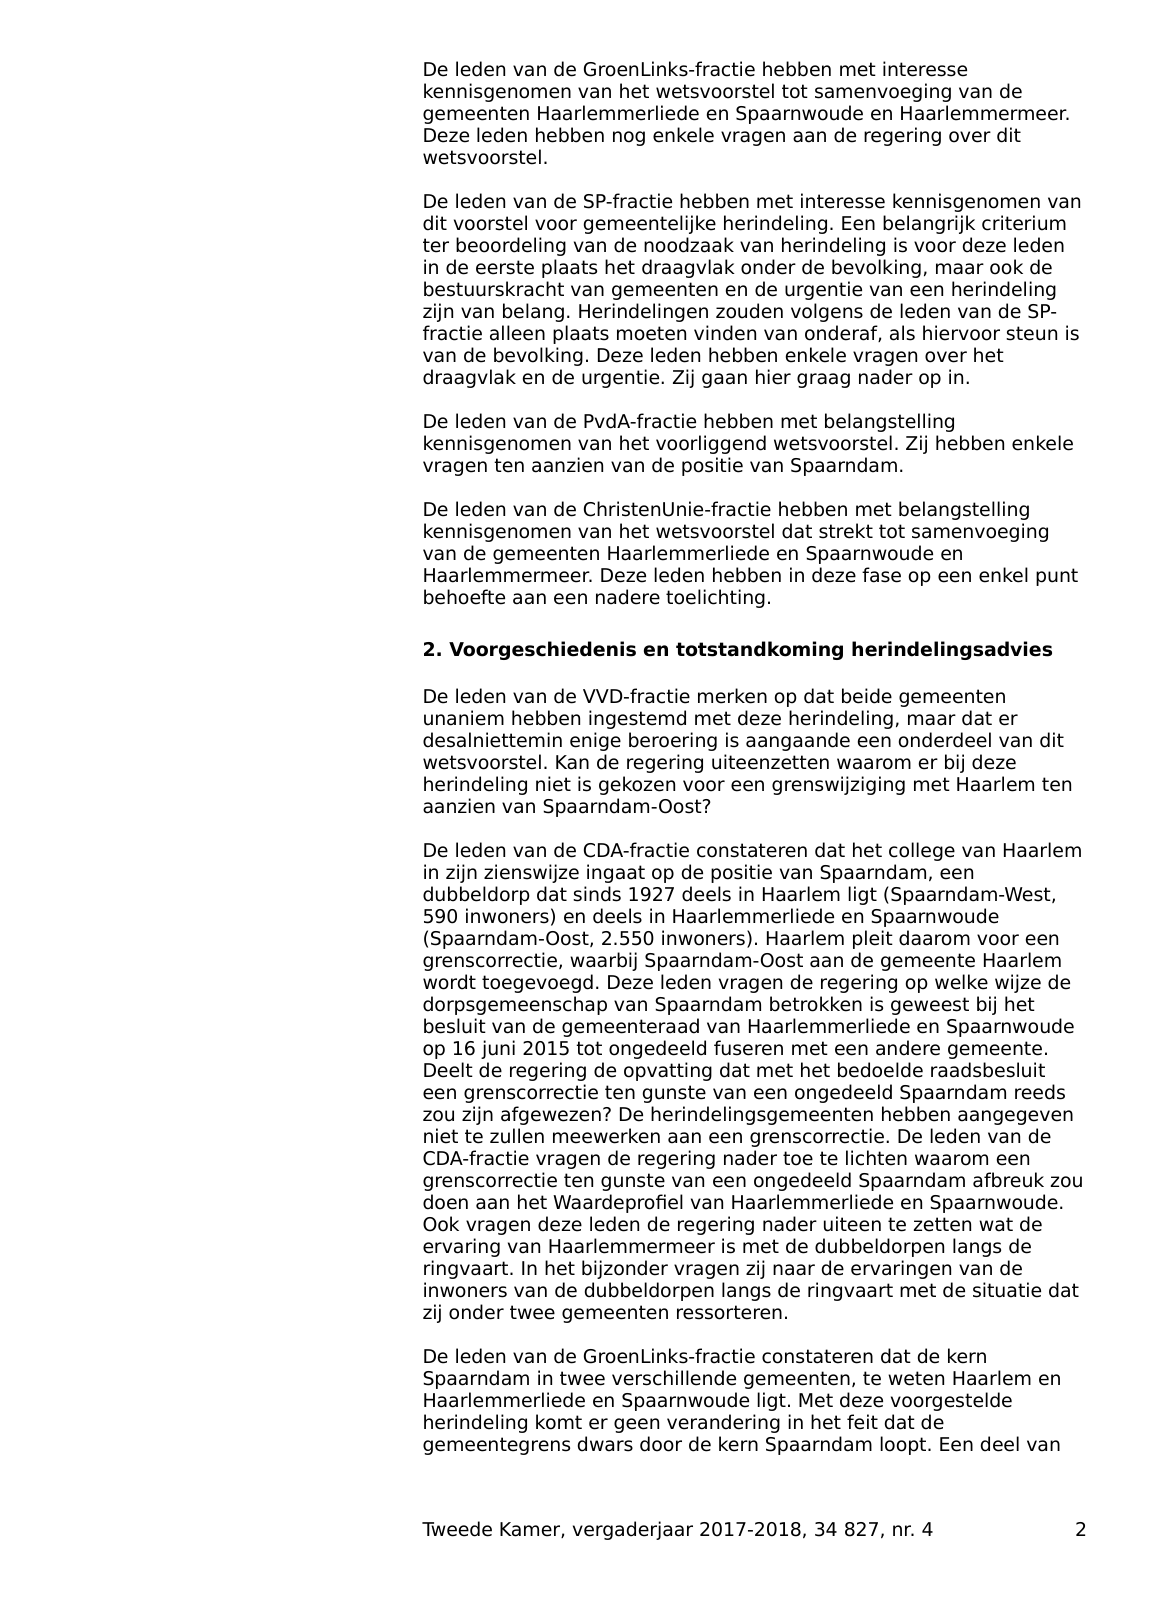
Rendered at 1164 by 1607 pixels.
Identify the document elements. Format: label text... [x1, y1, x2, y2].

text De leden van de GroenLinks-fractie hebben met interesse kennisgenomen van het wetsvoorstel tot samenvoeging van de gemeenten Haarlemmerliede en Spaarnwoude en Haarlemmermeer. Deze leden hebben nog enkele vragen aan de regering over dit wetsvoorstel. [422, 59, 1087, 169]
text De leden van de VVD-fractie merken op dat beide gemeenten unaniem hebben ingestemd met deze herindeling, maar dat er desalniettemin enige beroering is aangaande een onderdeel van dit wetsvoorstel. Kan de regering uiteenzetten waarom er bij deze herindeling niet is gekozen voor een grenswijziging met Haarlem ten aanzien van Spaarndam-Oost? [422, 686, 1087, 818]
subtitle 2. Voorgeschiedenis en totstandkoming herindelingsadvies [422, 639, 1087, 661]
text De leden van de CDA-fractie constateren dat het college van Haarlem in zijn zienswijze ingaat op de positie van Spaarndam, een dubbeldorp dat sinds 1927 deels in Haarlem ligt (Spaarndam-West, 590 inwoners) en deels in Haarlemmerliede en Spaarnwoude (Spaarndam-Oost, 2.550 inwoners). Haarlem pleit daarom voor een grenscorrectie, waarbij Spaarndam-Oost aan de gemeente Haarlem wordt toegevoegd. Deze leden vragen de regering op welke wijze de dorpsgemeenschap van Spaarndam betrokken is geweest bij het besluit van de gemeenteraad van Haarlemmerliede en Spaarnwoude op 16 juni 2015 tot ongedeeld fuseren met een andere gemeente. Deelt de regering de opvatting dat met het bedoelde raadsbesluit een grenscorrectie ten gunste van een ongedeeld Spaarndam reeds zou zijn afgewezen? De herindelingsgemeenten hebben aangegeven niet te zullen meewerken aan een grenscorrectie. De leden van de CDA-fractie vragen de regering nader toe te lichten waarom een grenscorrectie ten gunste van een ongedeeld Spaarndam afbreuk zou doen aan het Waardeprofiel van Haarlemmerliede en Spaarnwoude. Ook vragen deze leden de regering nader uiteen te zetten wat de ervaring van Haarlemmermeer is met de dubbeldorpen langs de ringvaart. In het bijzonder vragen zij naar de ervaringen van de inwoners van de dubbeldorpen langs de ringvaart met de situatie dat zij onder twee gemeenten ressorteren. [422, 840, 1087, 1324]
text De leden van de GroenLinks-fractie constateren dat de kern Spaarndam in twee verschillende gemeenten, te weten Haarlem en Haarlemmerliede en Spaarnwoude ligt. Met deze voorgestelde herindeling komt er geen verandering in het feit dat de gemeentegrens dwars door de kern Spaarndam loopt. Een deel van [422, 1346, 1087, 1456]
text De leden van de PvdA-fractie hebben met belangstelling kennisgenomen van het voorliggend wetsvoorstel. Zij hebben enkele vragen ten aanzien van de positie van Spaarndam. [422, 411, 1087, 477]
text De leden van de ChristenUnie-fractie hebben met belangstelling kennisgenomen van het wetsvoorstel dat strekt tot samenvoeging van de gemeenten Haarlemmerliede en Spaarnwoude en Haarlemmermeer. Deze leden hebben in deze fase op een enkel punt behoefte aan een nadere toelichting. [422, 499, 1087, 609]
text De leden van de SP-fractie hebben met interesse kennisgenomen van dit voorstel voor gemeentelijke herindeling. Een belangrijk criterium ter beoordeling van de noodzaak van herindeling is voor deze leden in de eerste plaats het draagvlak onder de bevolking, maar ook de bestuurskracht van gemeenten en de urgentie van een herindeling zijn van belang. Herindelingen zouden volgens de leden van de SP-fractie alleen plaats moeten vinden van onderaf, als hiervoor steun is van de bevolking. Deze leden hebben enkele vragen over het draagvlak en de urgentie. Zij gaan hier graag nader op in. [422, 191, 1087, 389]
